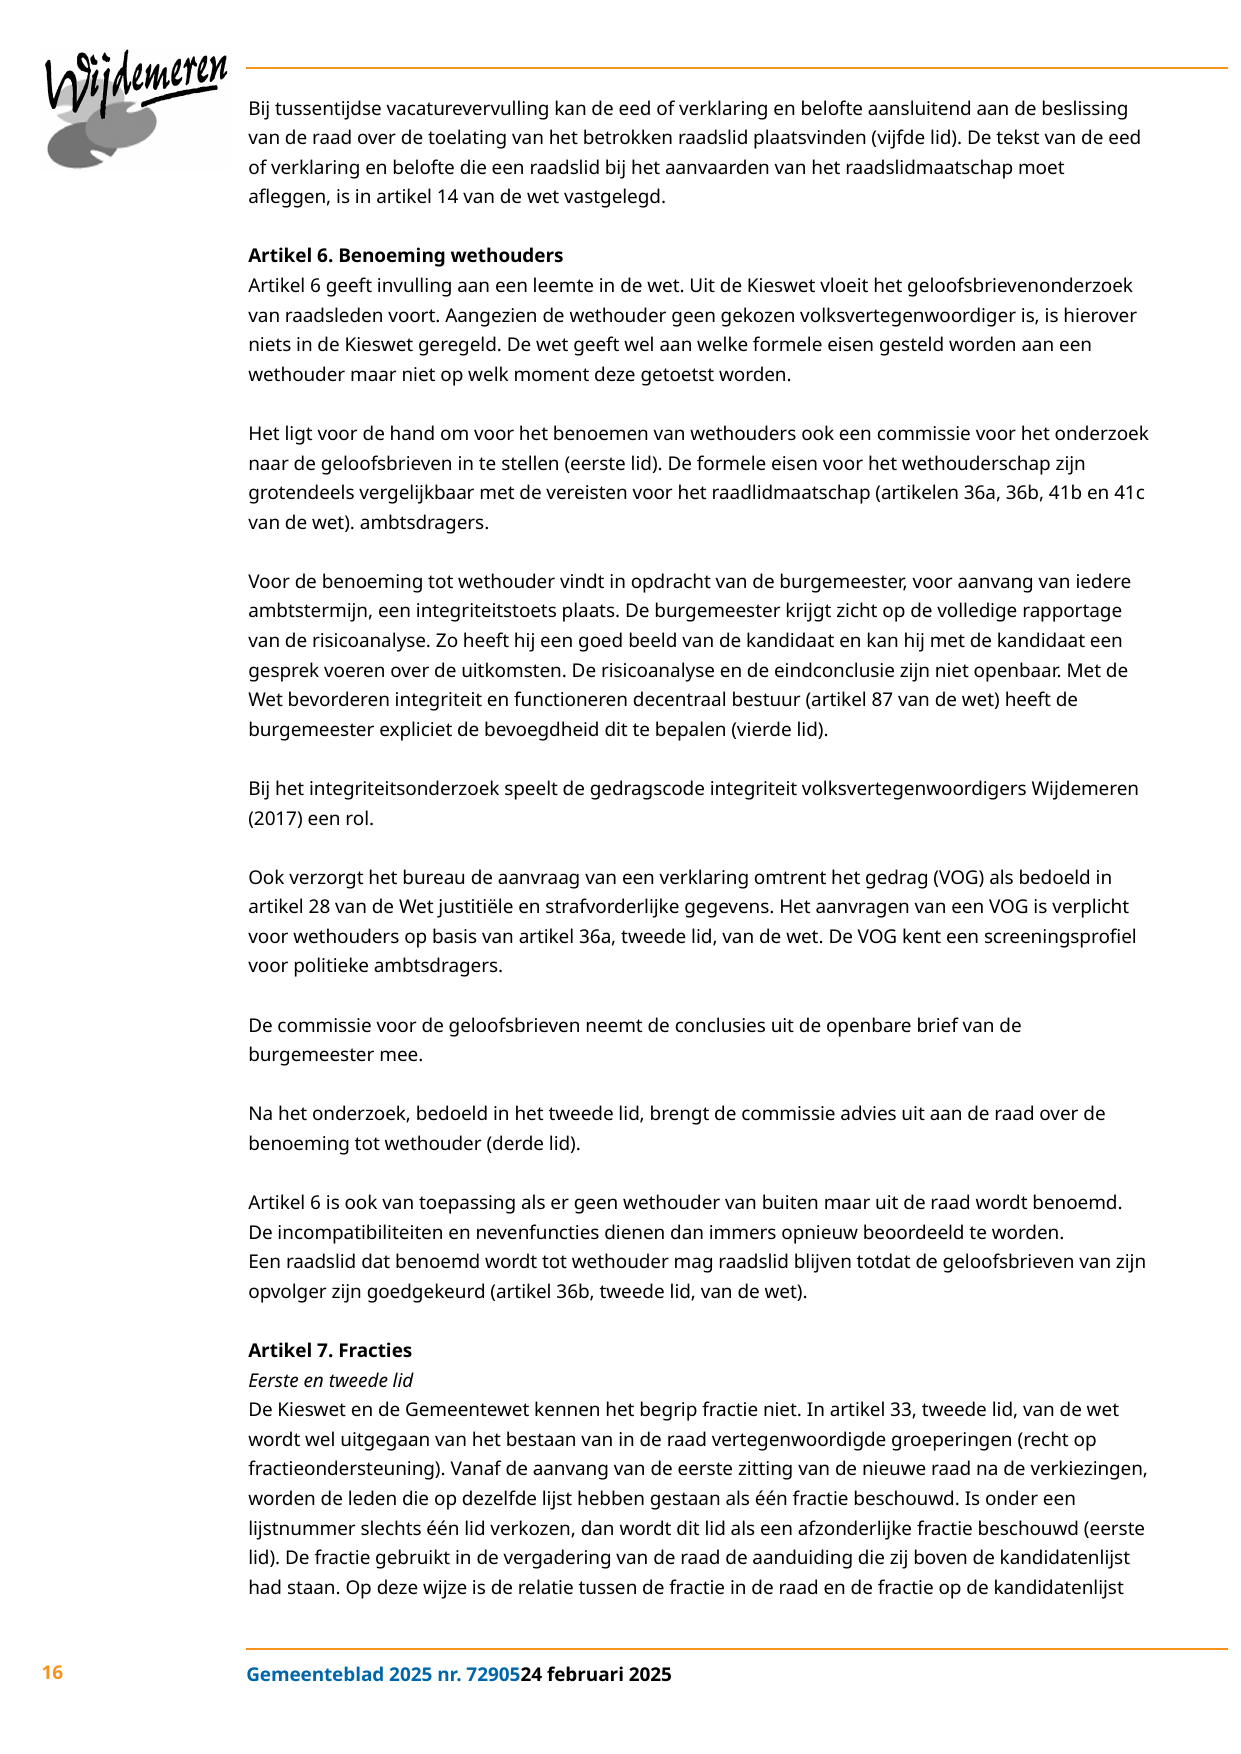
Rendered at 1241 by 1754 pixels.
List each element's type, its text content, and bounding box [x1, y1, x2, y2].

text Na het onderzoek, bedoeld in het tweede lid, brengt de commissie advies uit aan de raad over de benoeming tot wethouder (derde lid). [248, 1101, 1152, 1156]
text Eerste en tweede lid [248, 1367, 1152, 1393]
picture [41, 47, 231, 172]
text Voor de benoeming tot wethouder vindt in opdracht van de burgemeester, voor aanvang van iedere ambtstermijn, een integriteitstoets plaats. De burgemeester krijgt zicht op de volledige rapportage van de risicoanalyse. Zo heeft hij een goed beeld van de kandidaat en kan hij met de kandidaat een gesprek voeren over de uitkomsten. De risicoanalyse en de eindconclusie zijn niet openbaar. Met de Wet bevorderen integriteit en functioneren decentraal bestuur (artikel 87 van de wet) heeft de burgemeester expliciet de bevoegdheid dit te bepalen (vierde lid). [248, 568, 1152, 742]
text Artikel 6 is ook van toepassing als er geen wethouder van buiten maar uit de raad wordt benoemd. De incompatibiliteiten en nevenfuncties dienen dan immers opnieuw beoordeeld te worden. [248, 1189, 1152, 1245]
text Bij tussentijdse vacaturevervulling kan de eed of verklaring en belofte aansluitend aan de beslissing van de raad over de toelating van het betrokken raadslid plaatsvinden (vijfde lid). De tekst van de eed of verklaring en belofte die een raadslid bij het aanvaarden van het raadslidmaatschap moet afleggen, is in artikel 14 van de wet vastgelegd. [248, 95, 1152, 209]
text Artikel 7. Fracties [248, 1337, 1152, 1363]
text Artikel 6 geeft invulling aan een leemte in de wet. Uit de Kieswet vloeit het geloofsbrievenonderzoek van raadsleden voort. Aangezien de wethouder geen gekozen volksvertegenwoordiger is, is hierover niets in de Kieswet geregeld. De wet geeft wel aan welke formele eisen gesteld worden aan een wethouder maar niet op welk moment deze getoetst worden. [248, 272, 1152, 387]
text Een raadslid dat benoemd wordt tot wethouder mag raadslid blijven totdat de geloofsbrieven van zijn opvolger zijn goedgekeurd (artikel 36b, tweede lid, van de wet). [248, 1248, 1152, 1304]
text Artikel 6. Benoeming wethouders [248, 243, 1152, 268]
text Het ligt voor de hand om voor het benoemen van wethouders ook een commissie voor het onderzoek naar de geloofsbrieven in te stellen (eerste lid). De formele eisen voor het wethouderschap zijn grotendeels vergelijkbaar met de vereisten voor het raadlidmaatschap (artikelen 36a, 36b, 41b en 41c van de wet). ambtsdragers. [248, 420, 1152, 535]
text De commissie voor de geloofsbrieven neemt de conclusies uit de openbare brief van de burgemeester mee. [248, 1012, 1152, 1067]
text Ook verzorgt het bureau de aanvraag van een verklaring omtrent het gedrag (VOG) als bedoeld in artikel 28 van de Wet justitiële en strafvorderlijke gegevens. Het aanvragen van een VOG is verplicht voor wethouders op basis van artikel 36a, tweede lid, van de wet. De VOG kent een screeningsprofiel voor politieke ambtsdragers. [248, 864, 1152, 978]
text De Kieswet en de Gemeentewet kennen het begrip fractie niet. In artikel 33, tweede lid, van de wet wordt wel uitgegaan van het bestaan van in de raad vertegenwoordigde groeperingen (recht op fractieondersteuning). Vanaf de aanvang van de eerste zitting van de nieuwe raad na de verkiezingen, worden de leden die op dezelfde lijst hebben gestaan als één fractie beschouwd. Is onder een lijstnummer slechts één lid verkozen, dan wordt dit lid als een afzonderlijke fractie beschouwd (eerste lid). De fractie gebruikt in de vergadering van de raad de aanduiding die zij boven de kandidatenlijst had staan. Op deze wijze is de relatie tussen de fractie in de raad en de fractie op de kandidatenlijst [248, 1396, 1152, 1600]
text Bij het integriteitsonderzoek speelt de gedragscode integriteit volksvertegenwoordigers Wijdemeren (2017) een rol. [248, 775, 1152, 831]
